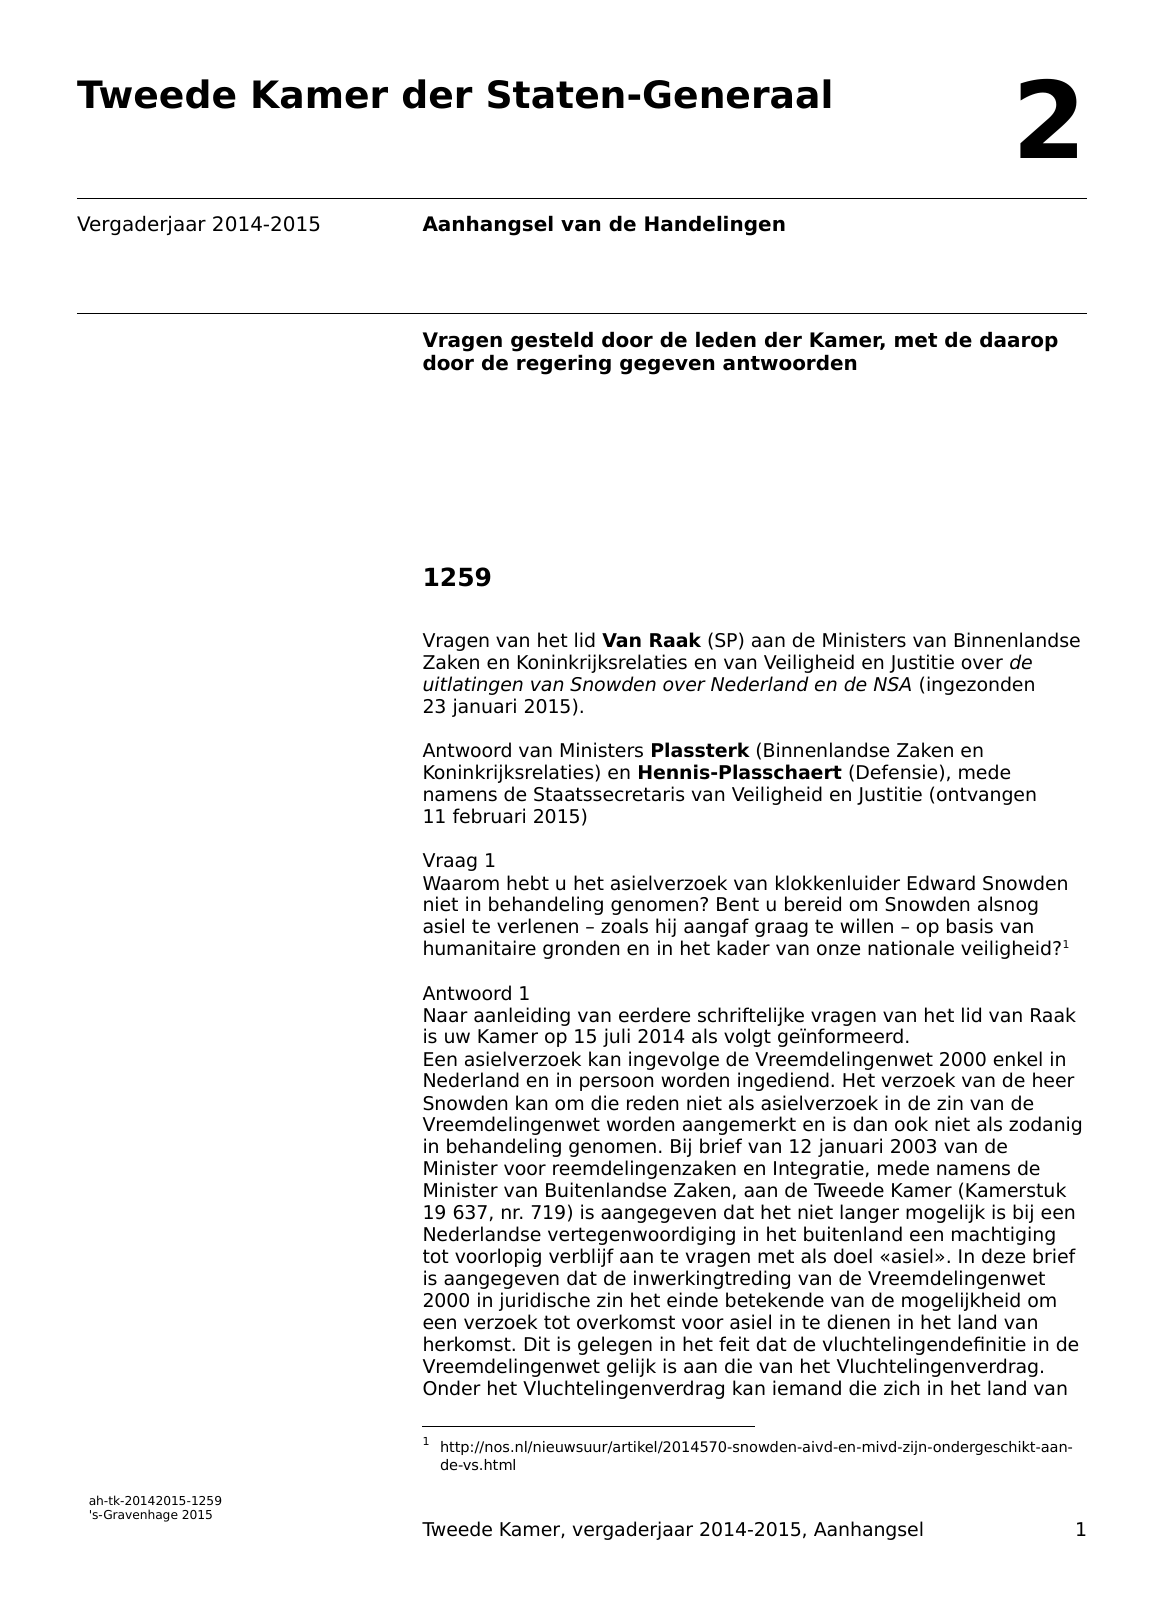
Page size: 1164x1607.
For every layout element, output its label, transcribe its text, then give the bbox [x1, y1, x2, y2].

text Naar aanleiding van eerdere schriftelijke vragen van het lid van Raak is uw Kamer op 15 juli 2014 als volgt geïnformeerd. [422, 1004, 1087, 1048]
text 1259 [422, 563, 1087, 592]
text Vragen van het lid Van Raak (SP) aan de Ministers van Binnenlandse Zaken en Koninkrijksrelaties en van Veiligheid en Justitie over de uitlatingen van Snowden over Nederland en de NSA (ingezonden 23 januari 2015). [422, 630, 1087, 718]
table_cell [77, 314, 422, 375]
text Antwoord van Ministers Plassterk (Binnenlandse Zaken en Koninkrijksrelaties) en Hennis-Plasschaert (Defensie), mede namens de Staatssecretaris van Veiligheid en Justitie (ontvangen 11 februari 2015) [422, 740, 1087, 828]
table_header 2 [886, 59, 1087, 198]
table_cell Vergaderjaar 2014-2015 [77, 199, 422, 313]
table_cell Aanhangsel van de Handelingen [422, 199, 1087, 313]
text http://nos.nl/nieuwsuur/artikel/2014570-snowden-aivd-en-mivd-zijn-ondergeschikt-aan-de-vs.html [422, 1435, 1087, 1474]
text Waarom hebt u het asielverzoek van klokkenluider Edward Snowden niet in behandeling genomen? Bent u bereid om Snowden alsnog asiel te verlenen – zoals hij aangaf graag te willen – op basis van humanitaire gronden en in het kader van onze nationale veiligheid? [422, 872, 1087, 960]
text Een asielverzoek kan ingevolge de Vreemdelingenwet 2000 enkel in Nederland en in persoon worden ingediend. Het verzoek van de heer Snowden kan om die reden niet als asielverzoek in de zin van de Vreemdelingenwet worden aangemerkt en is dan ook niet als zodanig in behandeling genomen. Bij brief van 12 januari 2003 van de Minister voor reemdelingenzaken en Integratie, mede namens de Minister van Buitenlandse Zaken, aan de Tweede Kamer (Kamerstuk 19 637, nr. 719) is aangegeven dat het niet langer mogelijk is bij een Nederlandse vertegenwoordiging in het buitenland een machtiging tot voorlopig verblijf aan te vragen met als doel «asiel». In deze brief is aangegeven dat de inwerkingtreding van de Vreemdelingenwet 2000 in juridische zin het einde betekende van de mogelijkheid om een verzoek tot overkomst voor asiel in te dienen in het land van herkomst. Dit is gelegen in het feit dat de vluchtelingendefinitie in de Vreemdelingenwet gelijk is aan die van het Vluchtelingenverdrag. Onder het Vluchtelingenverdrag kan iemand die zich in het land van [422, 1048, 1087, 1400]
table_header Tweede Kamer der Staten-Generaal [77, 59, 886, 198]
text Vraag 1 [422, 850, 1087, 872]
text ah-tk-20142015-1259 [88, 1494, 323, 1508]
table_cell Vragen gesteld door de leden der Kamer, met de daarop door de regering gegeven antwoorden [422, 314, 1087, 375]
text Antwoord 1 [422, 982, 1087, 1004]
text 's-Gravenhage 2015 [88, 1508, 323, 1522]
